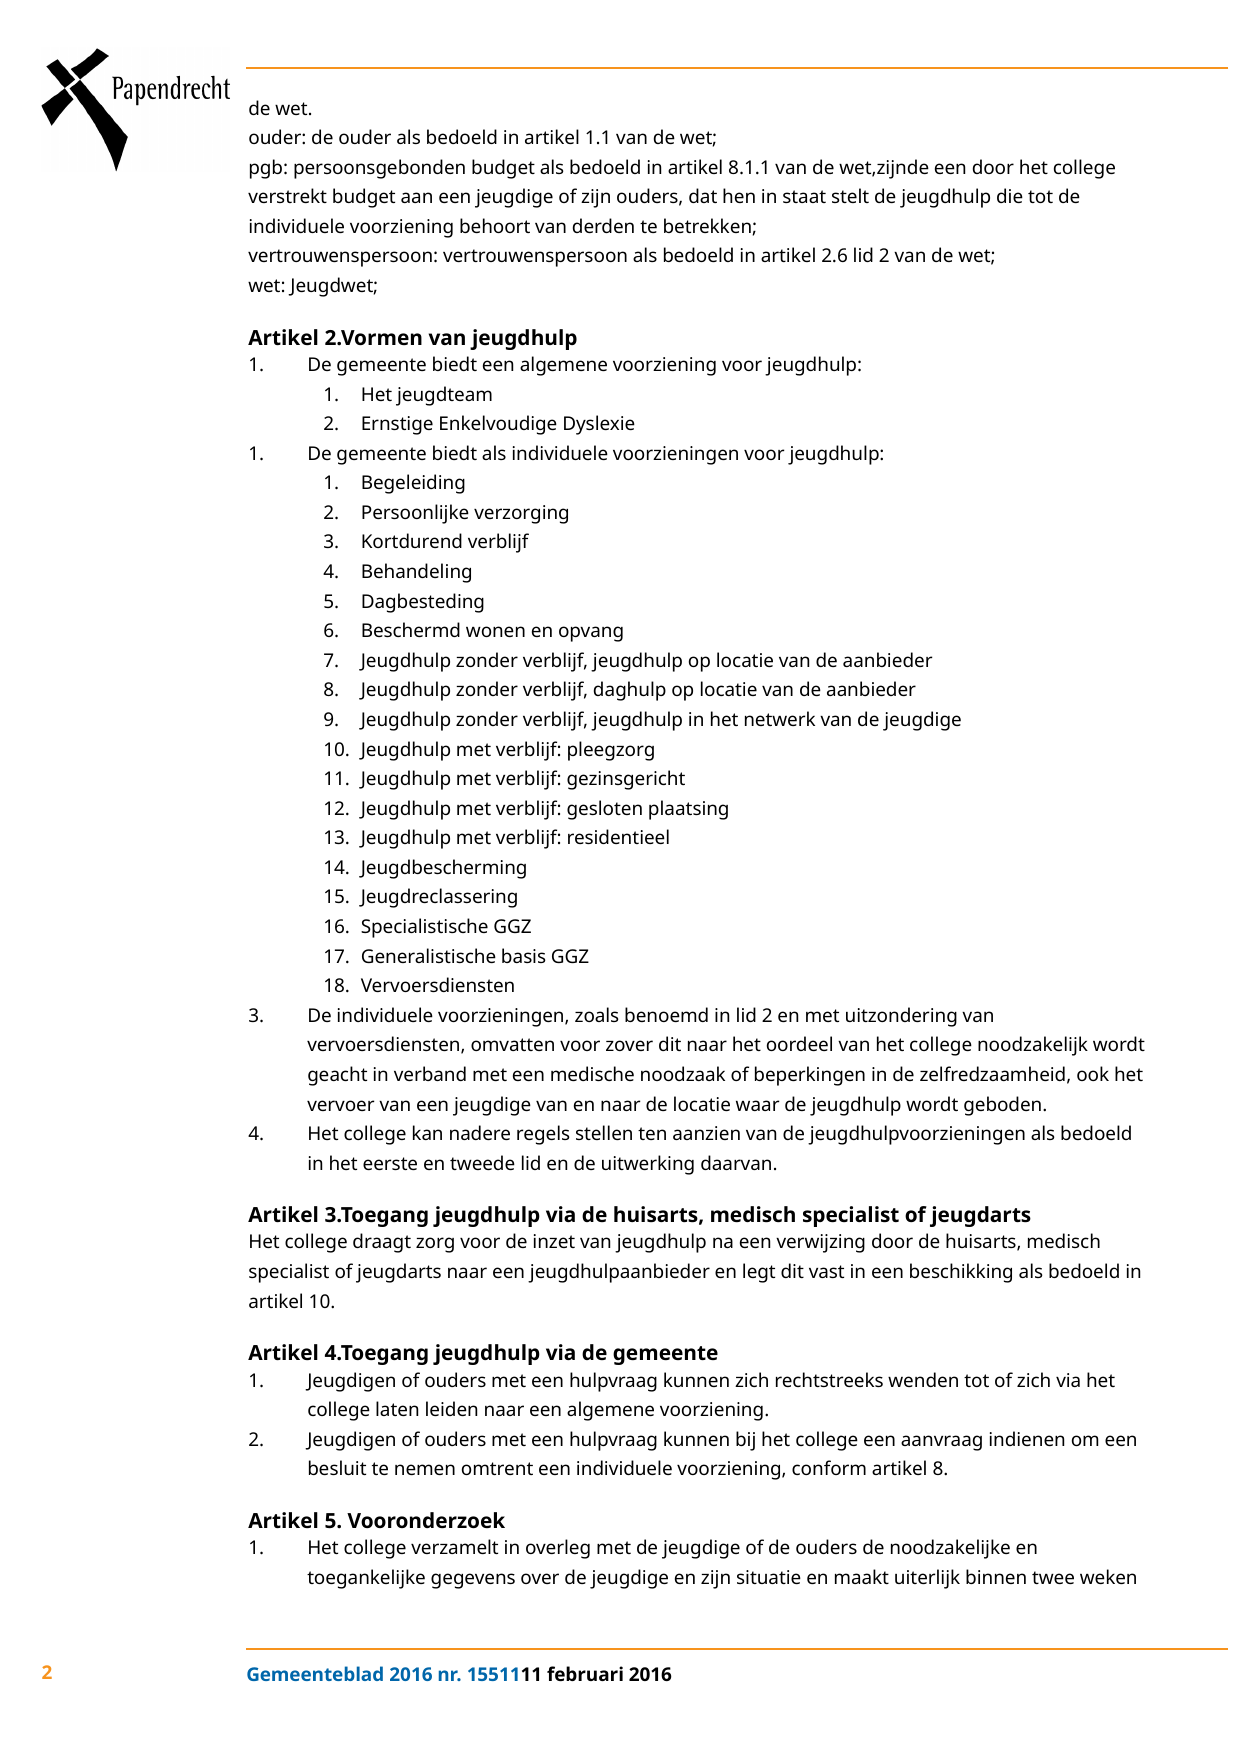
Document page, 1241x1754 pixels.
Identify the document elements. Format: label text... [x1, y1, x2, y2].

list Het jeugdteam [323, 381, 1152, 406]
text Artikel 2.Vormen van jeugdhulp [248, 323, 1152, 351]
list Begeleiding [323, 469, 1152, 495]
list Het college kan nadere regels stellen ten aanzien van de jeugdhulpvoorzieningen als bedoeld in het eerste en tweede lid en de uitwerking daarvan. [248, 1120, 1152, 1176]
list Specialistische GGZ [323, 913, 1152, 939]
list Jeugdhulp zonder verblijf, daghulp op locatie van de aanbieder [323, 677, 1152, 702]
text Artikel 4.Toegang jeugdhulp via de gemeente [248, 1338, 1152, 1367]
list Jeugdhulp met verblijf: residentieel [323, 824, 1152, 850]
list Behandeling [323, 558, 1152, 584]
list Generalistische basis GGZ [323, 943, 1152, 968]
list De gemeente biedt een algemene voorziening voor jeugdhulp: [248, 351, 1152, 377]
text Artikel 3.Toegang jeugdhulp via de huisarts, medisch specialist of jeugdarts [248, 1200, 1152, 1229]
text wet: Jeugdwet; [248, 272, 1152, 298]
text vertrouwenspersoon: vertrouwenspersoon als bedoeld in artikel 2.6 lid 2 van de wet; [248, 243, 1152, 268]
list Jeugdhulp zonder verblijf, jeugdhulp op locatie van de aanbieder [323, 647, 1152, 673]
list Persoonlijke verzorging [323, 499, 1152, 525]
list Jeugdigen of ouders met een hulpvraag kunnen zich rechtstreeks wenden tot of zich via het college laten leiden naar een algemene voorziening. [248, 1367, 1152, 1422]
list Jeugdbescherming [323, 854, 1152, 880]
text Het college draagt zorg voor de inzet van jeugdhulp na een verwijzing door de huisarts, medisch specialist of jeugdarts naar een jeugdhulpaanbieder en legt dit vast in een beschikking als bedoeld in artikel 10. [248, 1229, 1152, 1314]
list Kortdurend verblijf [323, 529, 1152, 554]
list Jeugdhulp zonder verblijf, jeugdhulp in het netwerk van de jeugdige [323, 706, 1152, 732]
list Dagbesteding [323, 588, 1152, 613]
list Jeugdhulp met verblijf: gezinsgericht [323, 765, 1152, 791]
list Jeugdhulp met verblijf: pleegzorg [323, 736, 1152, 761]
text pgb: persoonsgebonden budget als bedoeld in artikel 8.1.1 van de wet,zijnde een door het college verstrekt budget aan een jeugdige of zijn ouders, dat hen in staat stelt de jeugdhulp die tot de individuele voorziening behoort van derden te betrekken; [248, 154, 1152, 239]
text Artikel 5. Vooronderzoek [248, 1506, 1152, 1534]
text de wet. [248, 95, 1152, 121]
picture [41, 47, 231, 172]
list De individuele voorzieningen, zoals benoemd in lid 2 en met uitzondering van vervoersdiensten, omvatten voor zover dit naar het oordeel van het college noodzakelijk wordt geacht in verband met een medische noodzaak of beperkingen in de zelfredzaamheid, ook het vervoer van een jeugdige van en naar de locatie waar de jeugdhulp wordt geboden. [248, 1002, 1152, 1116]
list Ernstige Enkelvoudige Dyslexie [323, 410, 1152, 436]
list Beschermd wonen en opvang [323, 617, 1152, 643]
list De gemeente biedt als individuele voorzieningen voor jeugdhulp: [248, 440, 1152, 466]
list Jeugdhulp met verblijf: gesloten plaatsing [323, 795, 1152, 821]
list Jeugdreclassering [323, 884, 1152, 909]
list Het college verzamelt in overleg met de jeugdige of de ouders de noodzakelijke en toegankelijke gegevens over de jeugdige en zijn situatie en maakt uiterlijk binnen twee weken [248, 1534, 1152, 1590]
list Vervoersdiensten [323, 972, 1152, 998]
text ouder: de ouder als bedoeld in artikel 1.1 van de wet; [248, 124, 1152, 150]
list Jeugdigen of ouders met een hulpvraag kunnen bij het college een aanvraag indienen om een besluit te nemen omtrent een individuele voorziening, conform artikel 8. [248, 1426, 1152, 1481]
